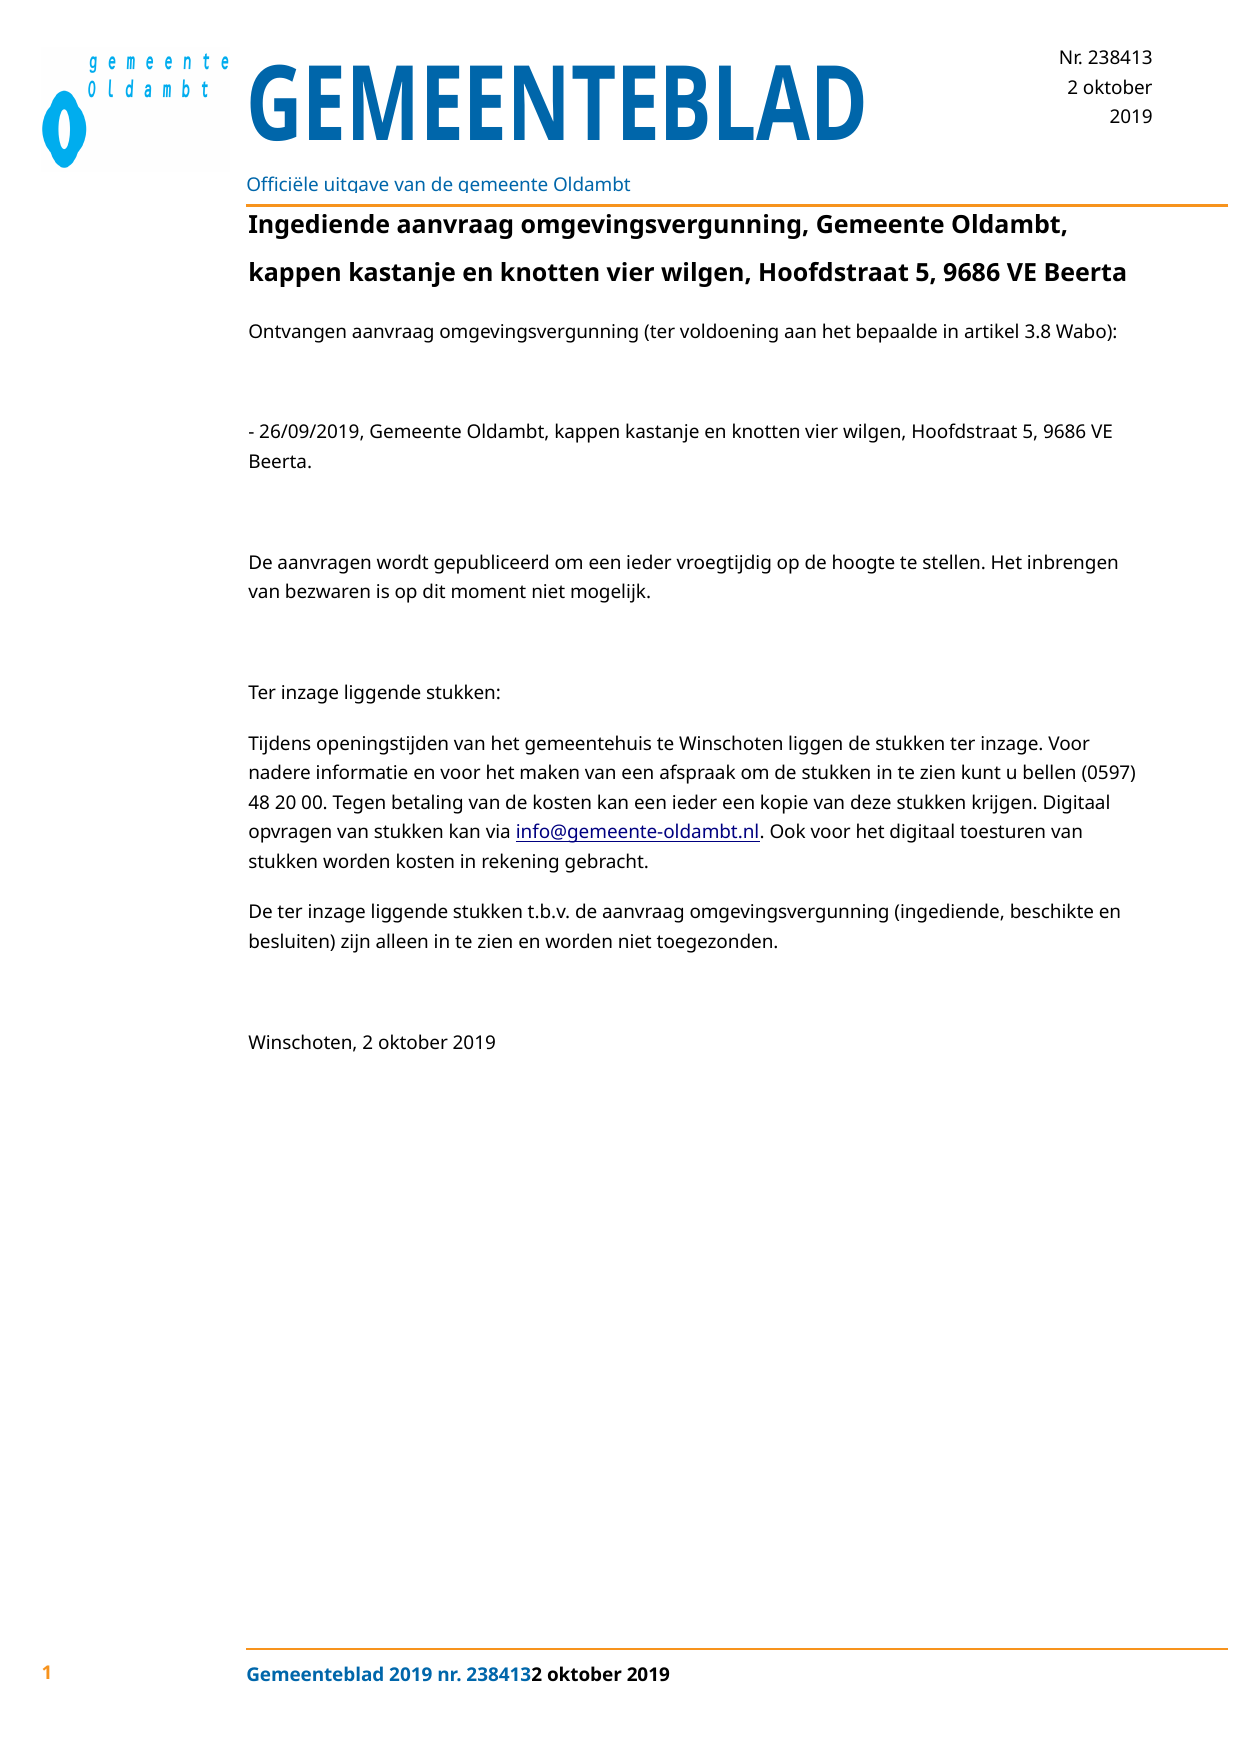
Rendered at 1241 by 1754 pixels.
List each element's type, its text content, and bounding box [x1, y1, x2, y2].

text Winschoten, 2 oktober 2019 [248, 1029, 1152, 1055]
text - 26/09/2019, Gemeente Oldambt, kappen kastanje en knotten vier wilgen, Hoofdstraat 5, 9686 VE Beerta. [248, 419, 1152, 474]
text Ter inzage liggende stukken: [248, 679, 1152, 705]
text Ontvangen aanvraag omgevingsvergunning (ter voldoening aan het bepaalde in artikel 3.8 Wabo): [248, 318, 1152, 344]
text Ingediende aanvraag omgevingsvergunning, Gemeente Oldambt, kappen kastanje en knotten vier wilgen, Hoofdstraat 5, 9686 VE Beerta [248, 207, 1152, 288]
text De ter inzage liggende stukken t.b.v. de aanvraag omgevingsvergunning (ingediende, beschikte en besluiten) zijn alleen in te zien en worden niet toegezonden. [248, 899, 1152, 954]
text Tijdens openingstijden van het gemeentehuis te Winschoten liggen de stukken ter inzage. Voor nadere informatie en voor het maken van een afspraak om de stukken in te zien kunt u bellen (0597) 48 20 00. Tegen betaling van de kosten kan een ieder een kopie van deze stukken krijgen. Digitaal opvragen van stukken kan via info@gemeente-oldambt.nl. Ook voor het digitaal toesturen van stukken worden kosten in rekening gebracht. [248, 730, 1152, 874]
text De aanvragen wordt gepubliceerd om een ieder vroegtijdig op de hoogte te stellen. Het inbrengen van bezwaren is op dit moment niet mogelijk. [248, 549, 1152, 604]
picture [41, 47, 231, 172]
